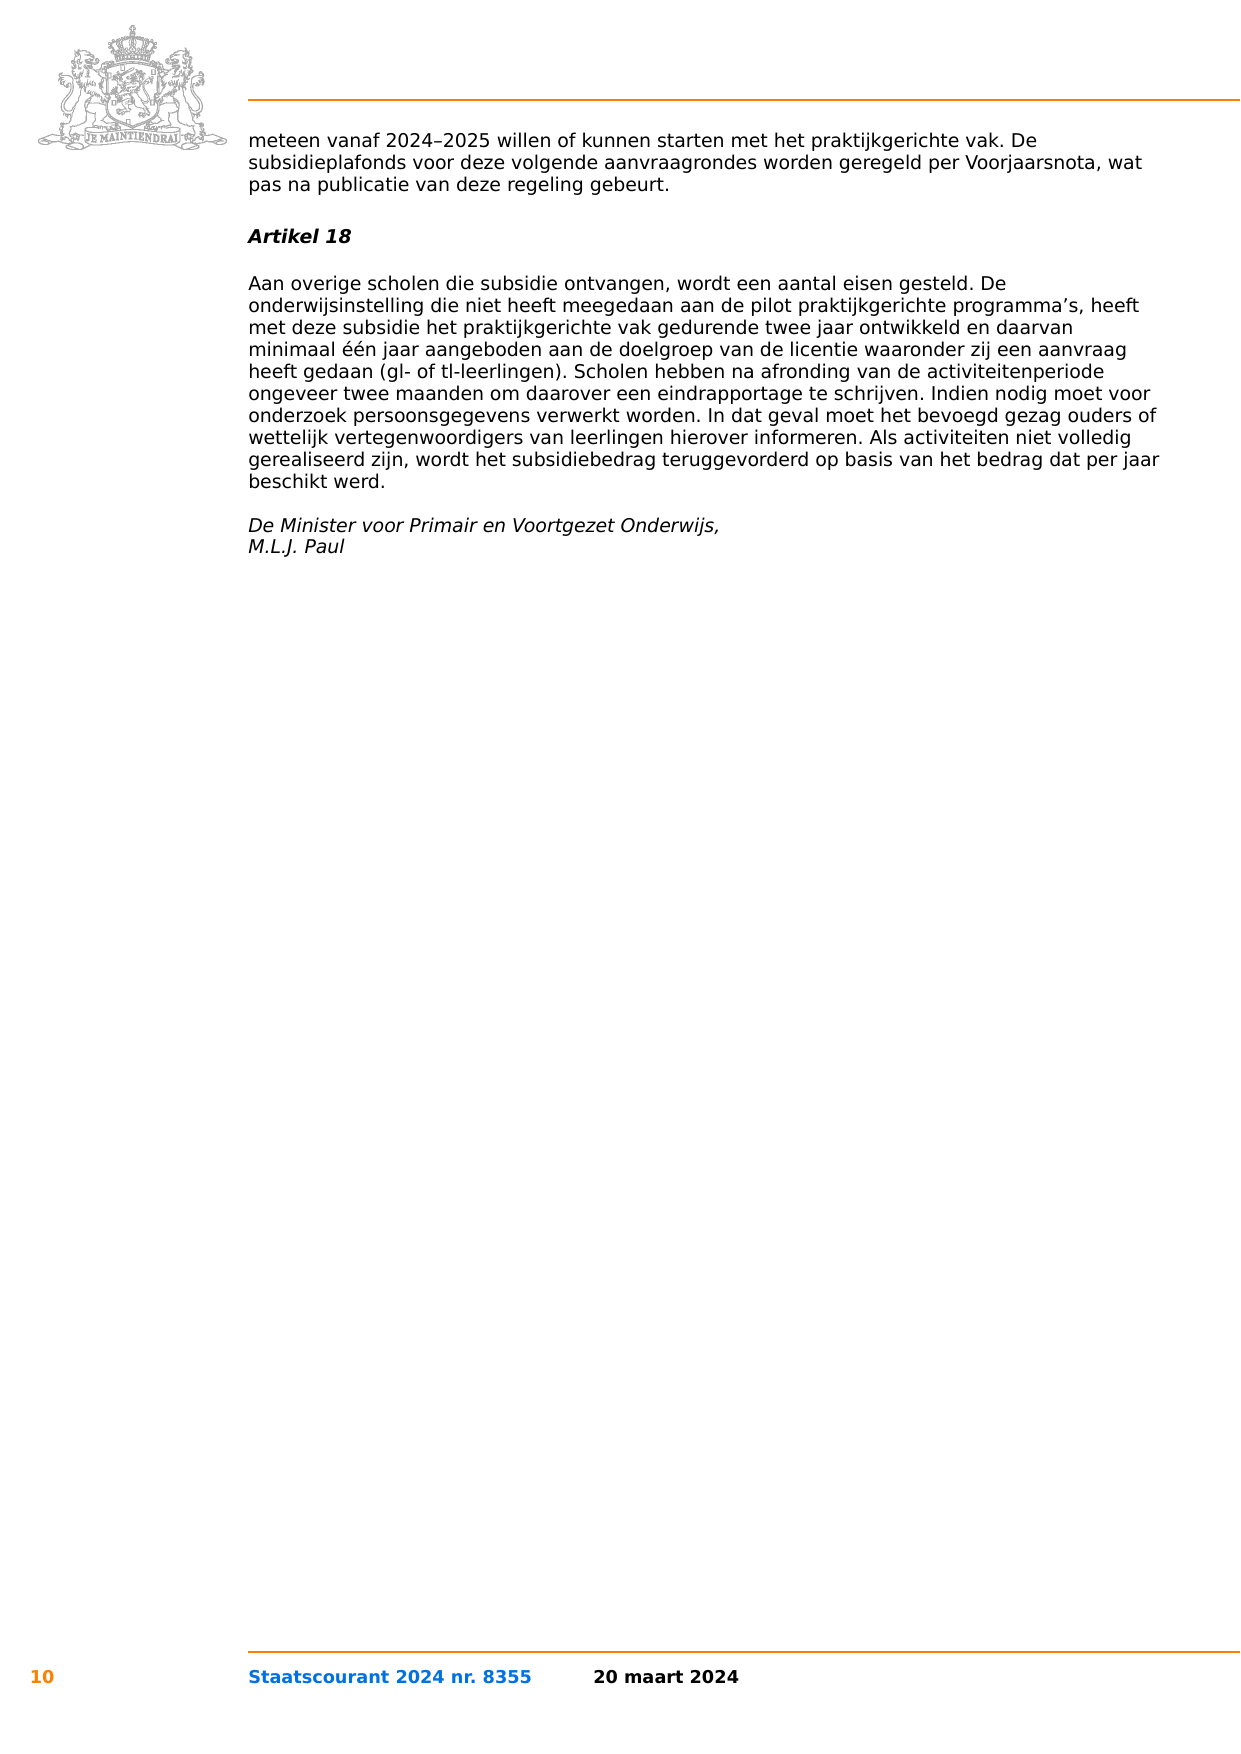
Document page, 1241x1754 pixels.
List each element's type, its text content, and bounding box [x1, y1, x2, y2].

text meteen vanaf 2024–2025 willen of kunnen starten met het praktijkgerichte vak. De subsidieplafonds voor deze volgende aanvraagrondes worden geregeld per Voorjaarsnota, wat pas na publicatie van deze regeling gebeurt. [248, 130, 1163, 196]
subtitle Artikel 18 [248, 226, 1163, 248]
text Aan overige scholen die subsidie ontvangen, wordt een aantal eisen gesteld. De onderwijsinstelling die niet heeft meegedaan aan de pilot praktijkgerichte programma’s, heeft met deze subsidie het praktijkgerichte vak gedurende twee jaar ontwikkeld en daarvan minimaal één jaar aangeboden aan de doelgroep van de licentie waaronder zij een aanvraag heeft gedaan (gl- of tl-leerlingen). Scholen hebben na afronding van de activiteitenperiode ongeveer twee maanden om daarover een eindrapportage te schrijven. Indien nodig moet voor onderzoek persoonsgegevens verwerkt worden. In dat geval moet het bevoegd gezag ouders of wettelijk vertegenwoordigers van leerlingen hierover informeren. Als activiteiten niet volledig gerealiseerd zijn, wordt het subsidiebedrag teruggevorderd op basis van het bedrag dat per jaar beschikt werd. [248, 273, 1163, 493]
picture [38, 25, 227, 150]
text De Minister voor Primair en Voortgezet Onderwijs, M.L.J. Paul [248, 514, 1163, 558]
